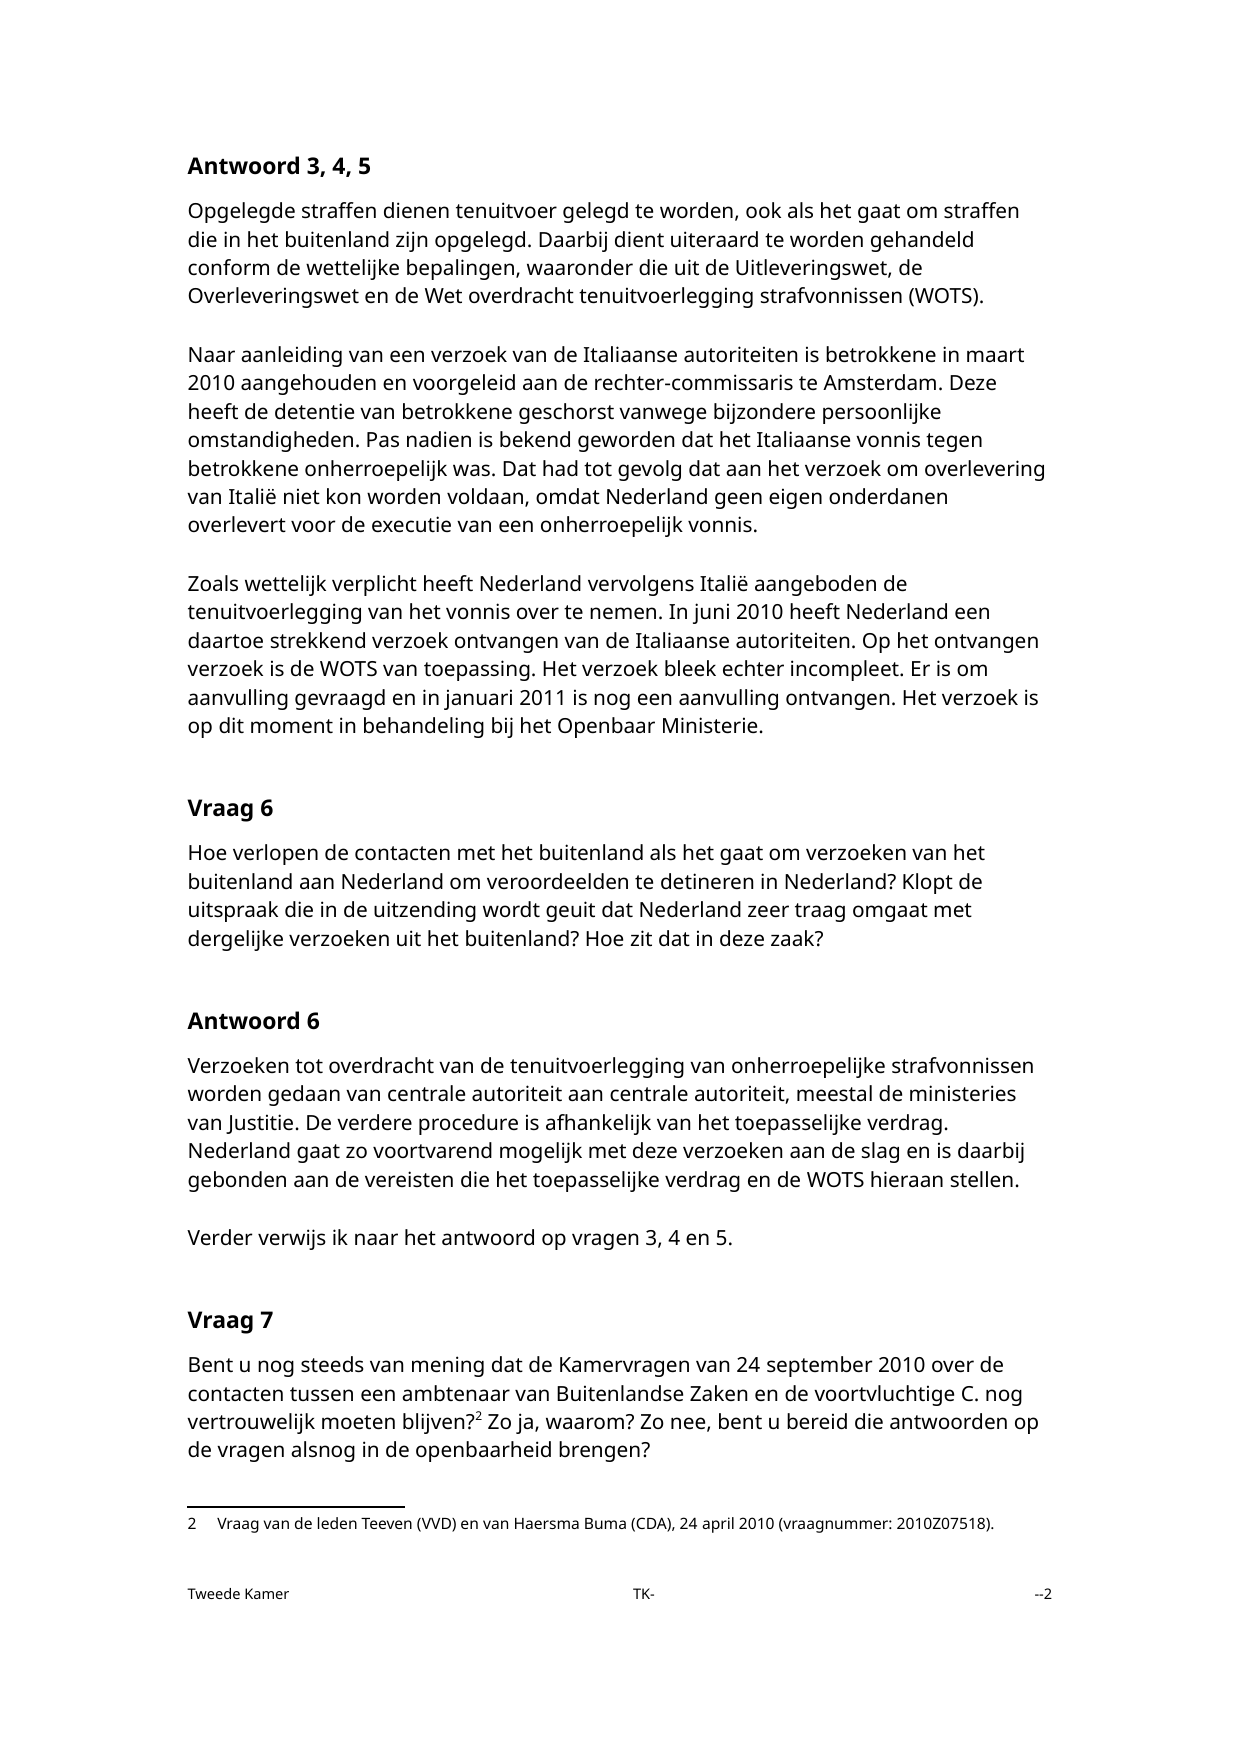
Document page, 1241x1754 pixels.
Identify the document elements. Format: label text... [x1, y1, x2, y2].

text Naar aanleiding van een verzoek van de Italiaanse autoriteiten is betrokkene in maart 2010 aangehouden en voorgeleid aan de rechter-commissaris te Amsterdam. Deze heeft de detentie van betrokkene geschorst vanwege bijzondere persoonlijke omstandigheden. Pas nadien is bekend geworden dat het Italiaanse vonnis tegen betrokkene onherroepelijk was. Dat had tot gevolg dat aan het verzoek om overlevering van Italië niet kon worden voldaan, omdat Nederland geen eigen onderdanen overlevert voor de executie van een onherroepelijk vonnis. [187, 340, 1053, 539]
subtitle Antwoord 3, 4, 5 [187, 150, 1053, 181]
text Hoe verlopen de contacten met het buitenland als het gaat om verzoeken van het buitenland aan Nederland om veroordeelden te detineren in Nederland? Klopt de uitspraak die in de uitzending wordt geuit dat Nederland zeer traag omgaat met dergelijke verzoeken uit het buitenland? Hoe zit dat in deze zaak? [187, 838, 1053, 952]
subtitle Vraag 6 [187, 792, 1053, 823]
subtitle Vraag 7 [187, 1304, 1053, 1335]
subtitle Antwoord 6 [187, 1005, 1053, 1036]
text Verder verwijs ik naar het antwoord op vragen 3, 4 en 5. [187, 1223, 1053, 1252]
text Bent u nog steeds van mening dat de Kamervragen van 24 september 2010 over de contacten tussen een ambtenaar van Buitenlandse Zaken en de voortvluchtige C. nog vertrouwelijk moeten blijven? Zo ja, waarom? Zo nee, bent u bereid die antwoorden op de vragen alsnog in de openbaarheid brengen? [187, 1350, 1053, 1464]
text Zoals wettelijk verplicht heeft Nederland vervolgens Italië aangeboden de tenuitvoerlegging van het vonnis over te nemen. In juni 2010 heeft Nederland een daartoe strekkend verzoek ontvangen van de Italiaanse autoriteiten. Op het ontvangen verzoek is de WOTS van toepassing. Het verzoek bleek echter incompleet. Er is om aanvulling gevraagd en in januari 2011 is nog een aanvulling ontvangen. Het verzoek is op dit moment in behandeling bij het Openbaar Ministerie. [187, 569, 1053, 740]
text Verzoeken tot overdracht van de tenuitvoerlegging van onherroepelijke strafvonnissen worden gedaan van centrale autoriteit aan centrale autoriteit, meestal de ministeries van Justitie. De verdere procedure is afhankelijk van het toepasselijke verdrag. Nederland gaat zo voortvarend mogelijk met deze verzoeken aan de slag en is daarbij gebonden aan de vereisten die het toepasselijke verdrag en de WOTS hieraan stellen. [187, 1051, 1053, 1193]
text Opgelegde straffen dienen tenuitvoer gelegd te worden, ook als het gaat om straffen die in het buitenland zijn opgelegd. Daarbij dient uiteraard te worden gehandeld conform de wettelijke bepalingen, waaronder die uit de Uitleveringswet, de Overleveringswet en de Wet overdracht tenuitvoerlegging strafvonnissen (WOTS). [187, 196, 1053, 310]
text Vraag van de leden Teeven (VVD) en van Haersma Buma (CDA), 24 april 2010 (vraagnummer: 2010Z07518). [187, 1477, 1053, 1534]
